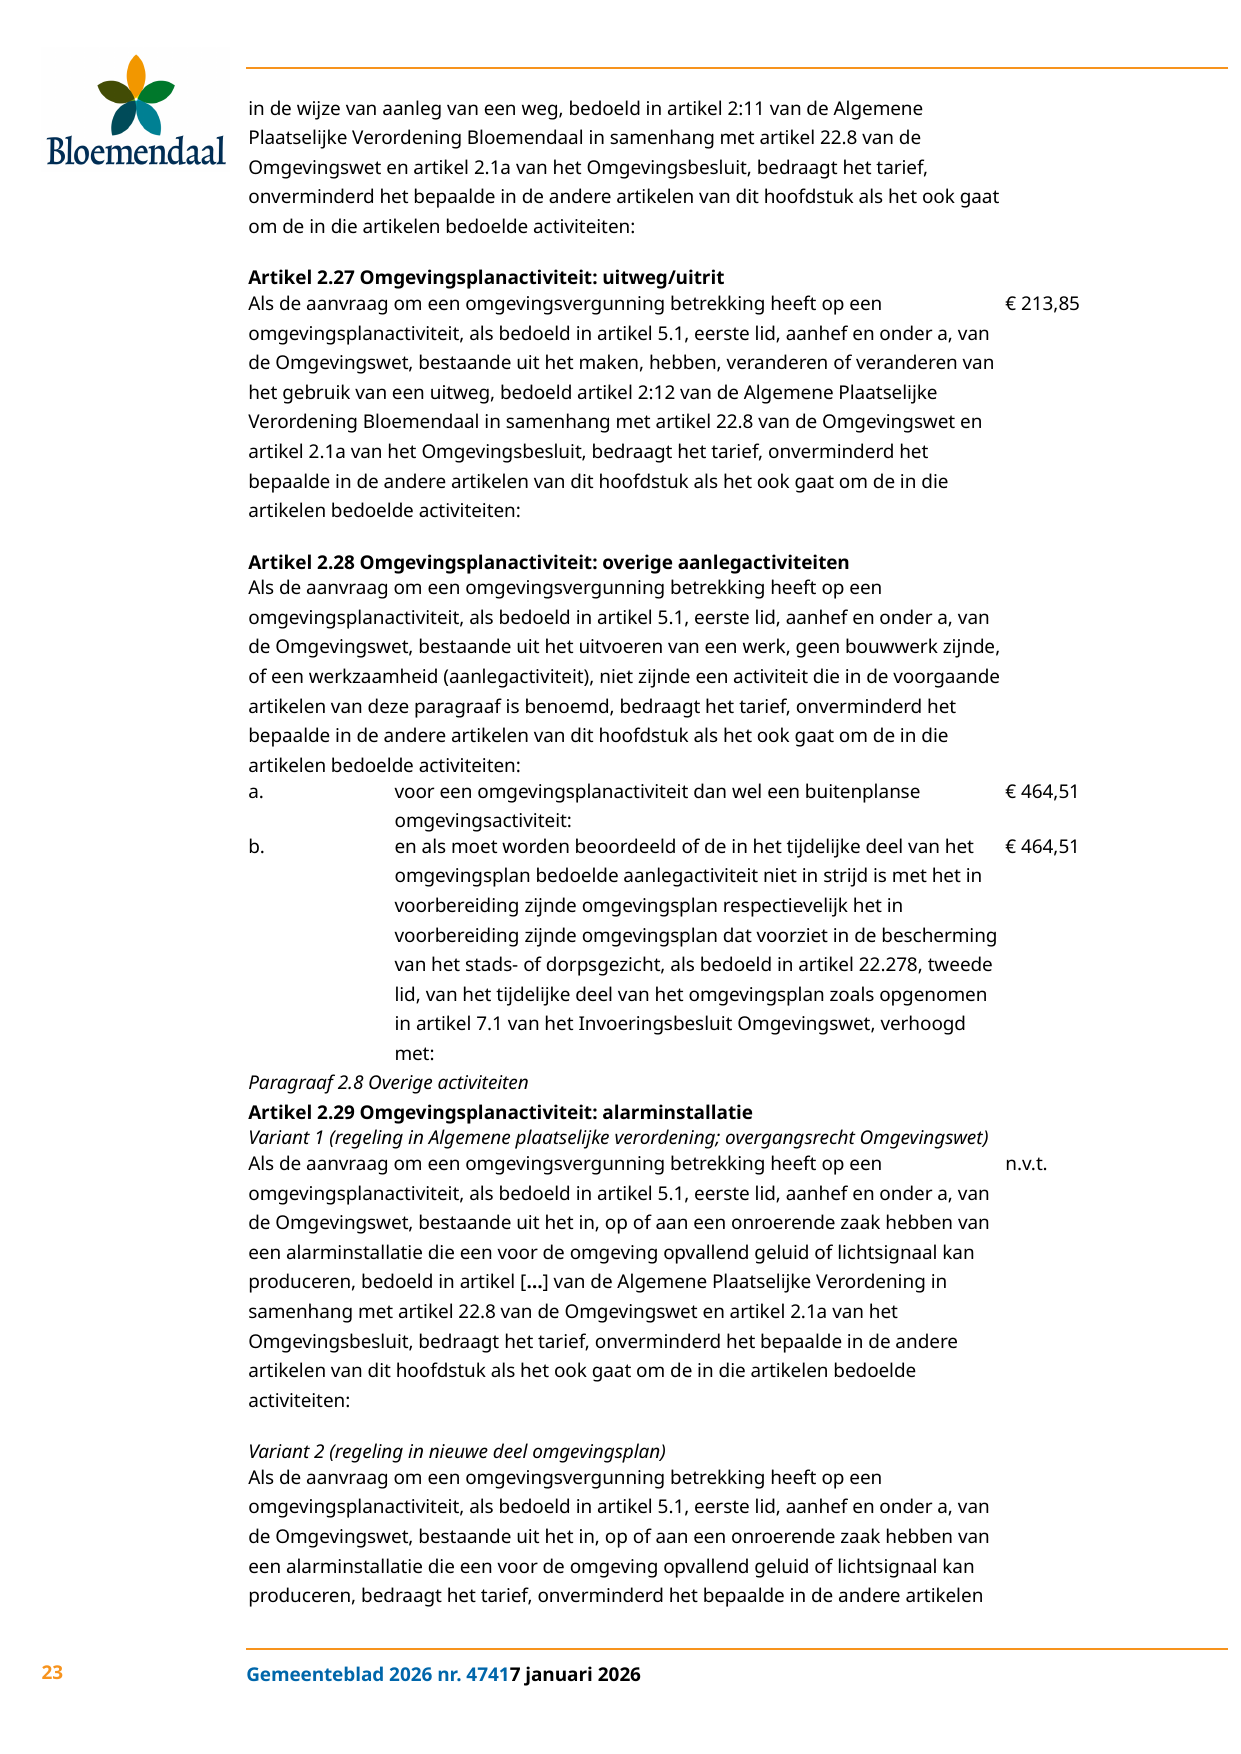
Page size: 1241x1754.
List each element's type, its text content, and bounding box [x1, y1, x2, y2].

table_cell voor een omgevingsplanactiviteit dan wel een buitenplanse omgevingsactiviteit: [394, 778, 1005, 833]
table_cell [1005, 523, 1152, 549]
table_cell Artikel 2.28 Omgevingsplanactiviteit: overige aanlegactiviteiten [248, 549, 1005, 574]
table_cell Als de aanvraag om een omgevingsvergunning betrekking heeft op een omgevingsplanactiviteit, als bedoeld in artikel 5.1, eerste lid, aanhef en onder a, van de Omgevingswet, bestaande uit het in, op of aan een onroerende zaak hebben van een alarminstallatie die een voor de omgeving opvallend geluid of lichtsignaal kan produceren, bedraagt het tarief, onverminderd het bepaalde in de andere artikelen [248, 1464, 1005, 1608]
table_header Artikel 2.29 Omgevingsplanactiviteit: alarminstallatie [248, 1099, 1005, 1124]
table_cell Als de aanvraag om een omgevingsvergunning betrekking heeft op een omgevingsplanactiviteit, als bedoeld in artikel 5.1, eerste lid, aanhef en onder a, van de Omgevingswet, bestaande uit het in, op of aan een onroerende zaak hebben van een alarminstallatie die een voor de omgeving opvallend geluid of lichtsignaal kan produceren, bedoeld in artikel […] van de Algemene Plaatselijke Verordening in samenhang met artikel 22.8 van de Omgevingswet en artikel 2.1a van het Omgevingsbesluit, bedraagt het tarief, onverminderd het bepaalde in de andere artikelen van dit hoofdstuk als het ook gaat om de in die artikelen bedoelde activiteiten: [248, 1150, 1005, 1413]
table_cell [1005, 1439, 1152, 1464]
table_cell n.v.t. [1005, 1150, 1152, 1413]
table_cell Variant 1 (regeling in Algemene plaatselijke verordening; overgangsrecht Omgevingswet) [248, 1125, 1005, 1150]
table_cell [248, 523, 1005, 549]
table_cell Variant 2 (regeling in nieuwe deel omgevingsplan) [248, 1439, 1005, 1464]
table_cell Artikel 2.27 Omgevingsplanactiviteit: uitweg/uitrit [248, 265, 1005, 290]
table_cell [1005, 95, 1152, 239]
table_cell Als de aanvraag om een omgevingsvergunning betrekking heeft op een omgevingsplanactiviteit, als bedoeld in artikel 5.1, eerste lid, aanhef en onder a, van de Omgevingswet, bestaande uit het uitvoeren van een werk, geen bouwwerk zijnde, of een werkzaamheid (aanlegactiviteit), niet zijnde een activiteit die in de voorgaande artikelen van deze paragraaf is benoemd, bedraagt het tarief, onverminderd het bepaalde in de andere artikelen van dit hoofdstuk als het ook gaat om de in die artikelen bedoelde activiteiten: [248, 575, 1005, 778]
table_cell [1005, 239, 1152, 264]
picture [41, 47, 231, 172]
table_cell € 213,85 [1005, 290, 1152, 523]
table_cell Als de aanvraag om een omgevingsvergunning betrekking heeft op een omgevingsplanactiviteit, als bedoeld in artikel 5.1, eerste lid, aanhef en onder a, van de Omgevingswet, bestaande uit het maken, hebben, veranderen of veranderen van het gebruik van een uitweg, bedoeld artikel 2:12 van de Algemene Plaatselijke Verordening Bloemendaal in samenhang met artikel 22.8 van de Omgevingswet en artikel 2.1a van het Omgevingsbesluit, bedraagt het tarief, onverminderd het bepaalde in de andere artikelen van dit hoofdstuk als het ook gaat om de in die artikelen bedoelde activiteiten: [248, 290, 1005, 523]
table_cell [1005, 265, 1152, 290]
table_cell b. [248, 833, 394, 1066]
table_cell [1005, 549, 1152, 574]
table_cell en als moet worden beoordeeld of de in het tijdelijke deel van het omgevingsplan bedoelde aanlegactiviteit niet in strijd is met het in voorbereiding zijnde omgevingsplan respectievelijk het in voorbereiding zijnde omgevingsplan dat voorziet in de bescherming van het stads- of dorpsgezicht, als bedoeld in artikel 22.278, tweede lid, van het tijdelijke deel van het omgevingsplan zoals opgenomen in artikel 7.1 van het Invoeringsbesluit Omgevingswet, verhoogd met: [394, 833, 1005, 1066]
text Paragraaf 2.8 Overige activiteiten [248, 1069, 1152, 1095]
table_cell [1005, 1413, 1152, 1438]
table_cell [248, 239, 1005, 264]
table_header [1005, 1099, 1152, 1124]
table_cell [1005, 1464, 1152, 1608]
table_cell [1005, 575, 1152, 778]
table_cell € 464,51 [1005, 833, 1152, 1066]
table_cell [1005, 1125, 1152, 1150]
table_cell in de wijze van aanleg van een weg, bedoeld in artikel 2:11 van de Algemene Plaatselijke Verordening Bloemendaal in samenhang met artikel 22.8 van de Omgevingswet en artikel 2.1a van het Omgevingsbesluit, bedraagt het tarief, onverminderd het bepaalde in de andere artikelen van dit hoofdstuk als het ook gaat om de in die artikelen bedoelde activiteiten: [248, 95, 1005, 239]
table_cell € 464,51 [1005, 778, 1152, 833]
table_cell a. [248, 778, 394, 833]
table_cell [248, 1413, 1005, 1438]
